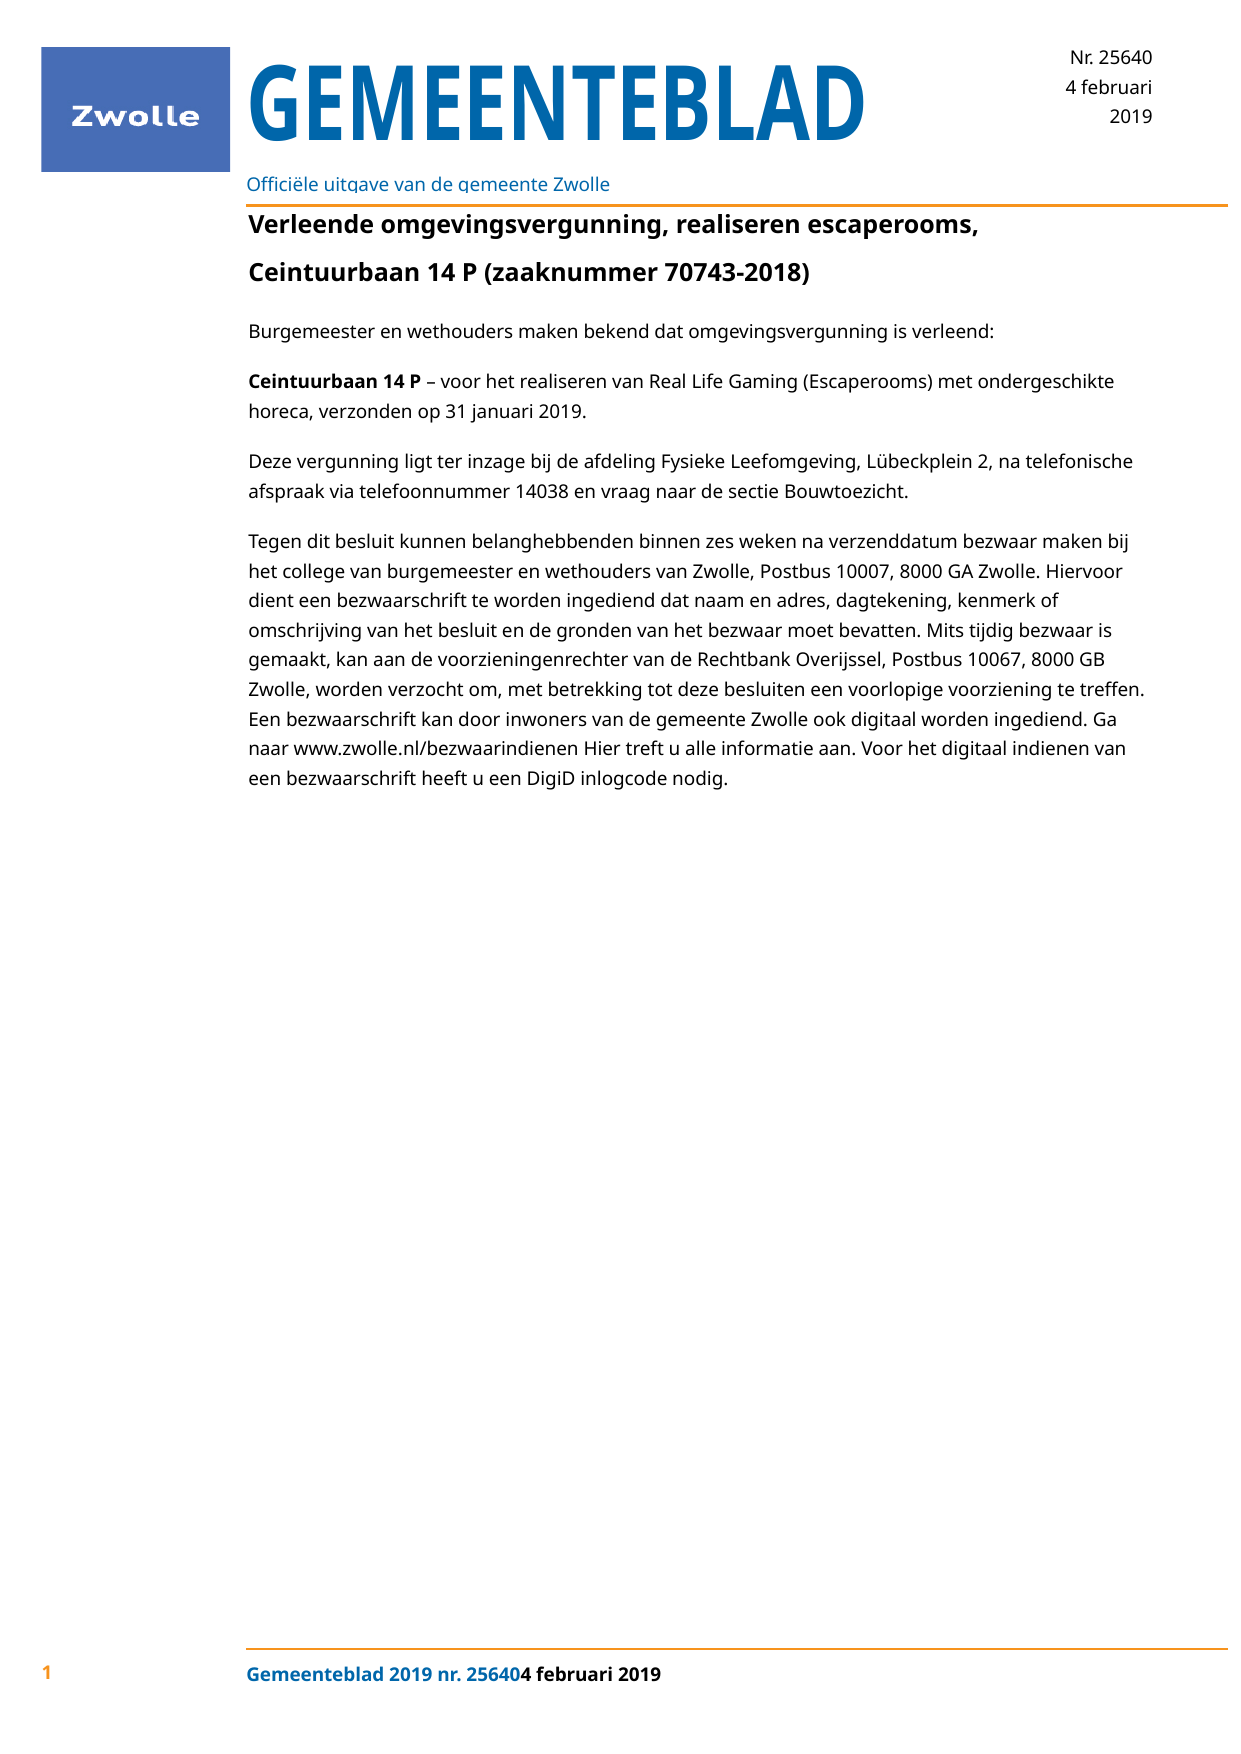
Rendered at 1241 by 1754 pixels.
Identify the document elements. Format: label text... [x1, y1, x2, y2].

text Deze vergunning ligt ter inzage bij de afdeling Fysieke Leefomgeving, Lübeckplein 2, na telefonische afspraak via telefoonnummer 14038 en vraag naar de sectie Bouwtoezicht. [248, 448, 1152, 504]
text Burgemeester en wethouders maken bekend dat omgevingsvergunning is verleend: [248, 318, 1152, 344]
text Verleende omgevingsvergunning, realiseren escaperooms, Ceintuurbaan 14 P (zaaknummer 70743-2018) [248, 207, 1152, 288]
text Ceintuurbaan 14 P – voor het realiseren van Real Life Gaming (Escaperooms) met ondergeschikte horeca, verzonden op 31 januari 2019. [248, 368, 1152, 424]
text Tegen dit besluit kunnen belanghebbenden binnen zes weken na verzenddatum bezwaar maken bij het college van burgemeester en wethouders van Zwolle, Postbus 10007, 8000 GA Zwolle. Hiervoor dient een bezwaarschrift te worden ingediend dat naam en adres, dagtekening, kenmerk of omschrijving van het besluit en de gronden van het bezwaar moet bevatten. Mits tijdig bezwaar is gemaakt, kan aan de voorzieningenrechter van de Rechtbank Overijssel, Postbus 10067, 8000 GB Zwolle, worden verzocht om, met betrekking tot deze besluiten een voorlopige voorziening te treffen. Een bezwaarschrift kan door inwoners van de gemeente Zwolle ook digitaal worden ingediend. Ga naar www.zwolle.nl/bezwaarindienen Hier treft u alle informatie aan. Voor het digitaal indienen van een bezwaarschrift heeft u een DigiD inlogcode nodig. [248, 528, 1152, 791]
picture [41, 47, 231, 172]
